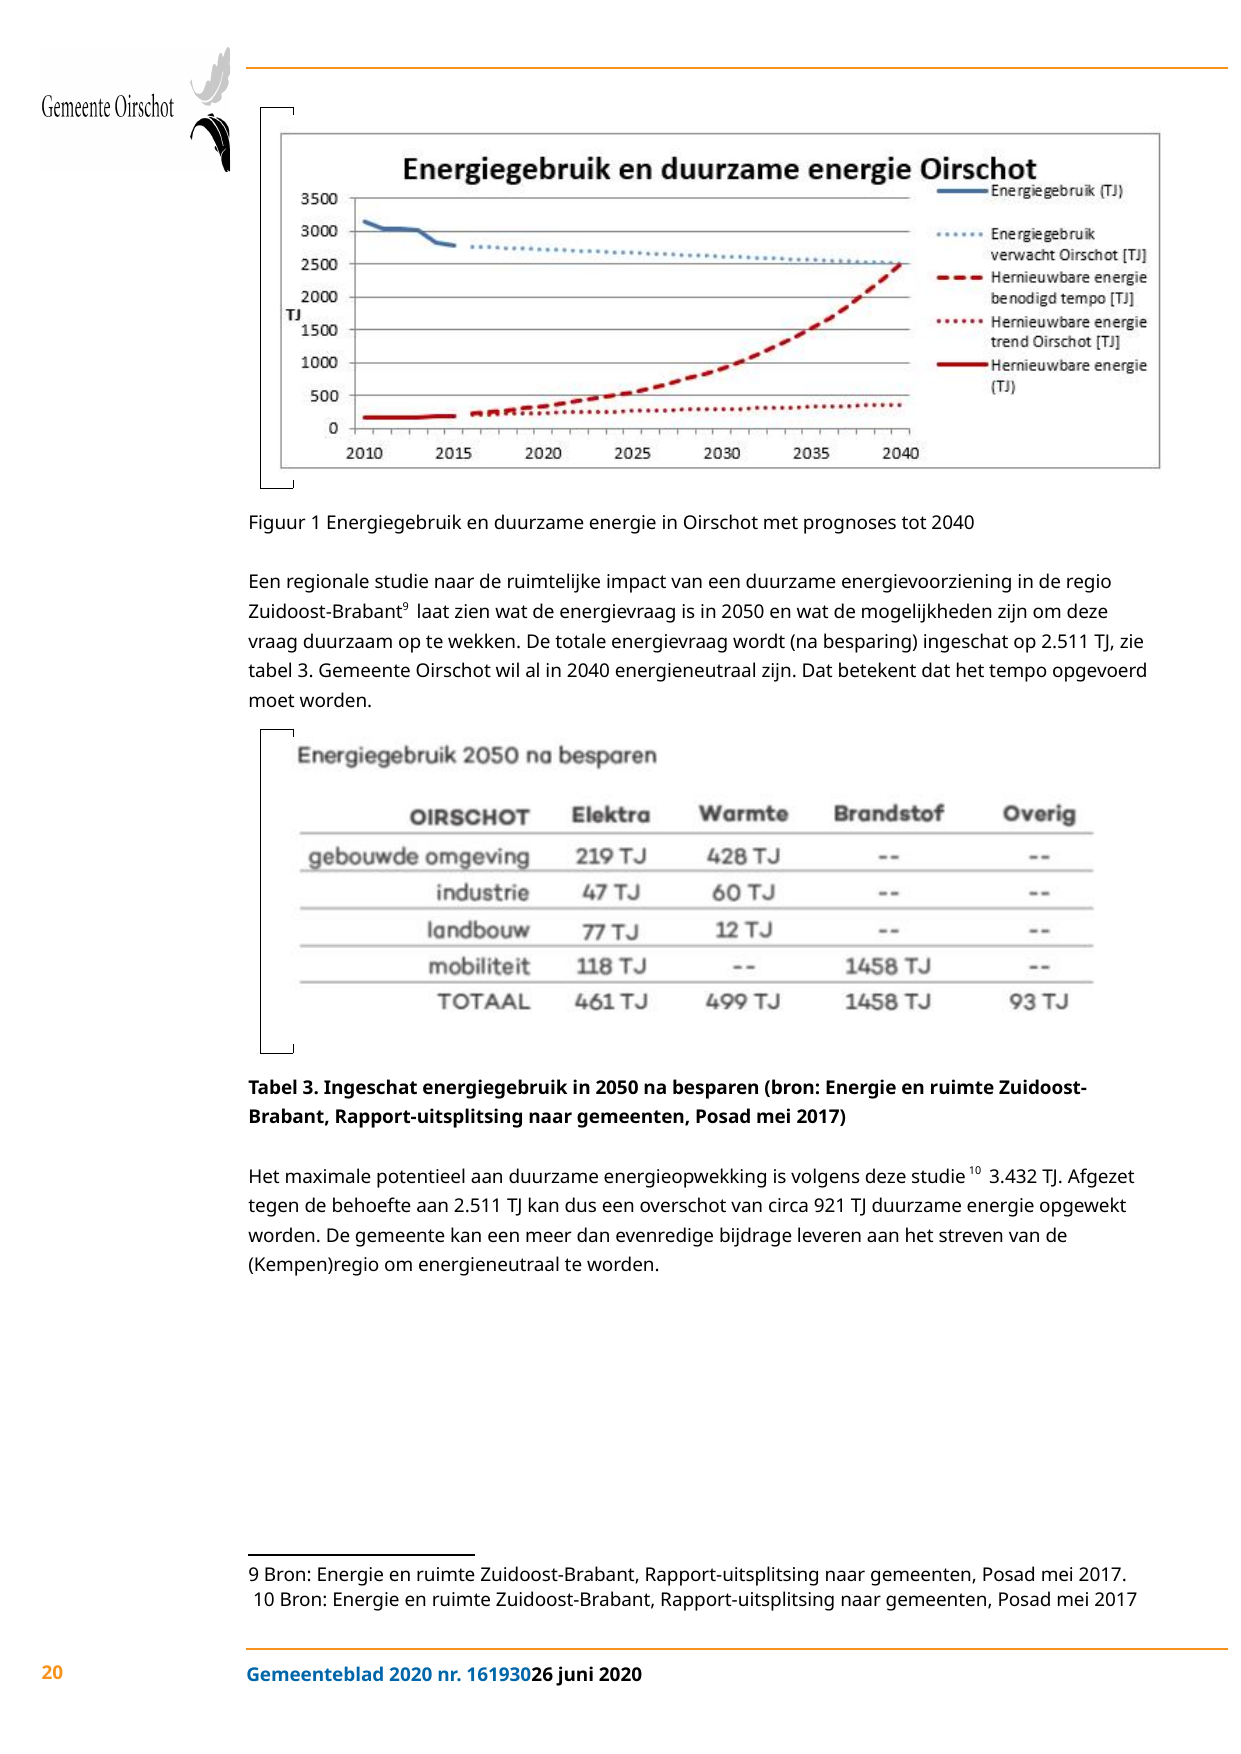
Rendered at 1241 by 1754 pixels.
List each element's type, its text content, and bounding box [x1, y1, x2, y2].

text Het maximale potentieel aan duurzame energieopwekking is volgens deze studie 3.432 TJ. Afgezet tegen de behoefte aan 2.511 TJ kan dus een overschot van circa 921 TJ duurzame energie opgewekt worden. De gemeente kan een meer dan evenredige bijdrage leveren aan het streven van de (Kempen)regio om energieneutraal te worden. [248, 1163, 1152, 1277]
text Bron: Energie en ruimte Zuidoost-Brabant, Rapport-uitsplitsing naar gemeenten, Posad mei 2017. [248, 1561, 1152, 1586]
picture [41, 47, 231, 172]
picture [268, 737, 1173, 1044]
text Tabel 3. Ingeschat energiegebruik in 2050 na besparen (bron: Energie en ruimte Zuidoost-Brabant, Rapport-uitsplitsing naar gemeenten, Posad mei 2017) [248, 1074, 1152, 1129]
picture [268, 115, 1173, 480]
text Figuur 1 Energiegebruik en duurzame energie in Oirschot met prognoses tot 2040 [248, 509, 1152, 535]
text Een regionale studie naar de ruimtelijke impact van een duurzame energievoorziening in de regio Zuidoost-Brabant laat zien wat de energievraag is in 2050 en wat de mogelijkheden zijn om deze vraag duurzaam op te wekken. De totale energievraag wordt (na besparing) ingeschat op 2.511 TJ, zie tabel 3. Gemeente Oirschot wil al in 2040 energieneutraal zijn. Dat betekent dat het tempo opgevoerd moet worden. [248, 569, 1152, 713]
text Bron: Energie en ruimte Zuidoost-Brabant, Rapport-uitsplitsing naar gemeenten, Posad mei 2017 [248, 1586, 1152, 1612]
